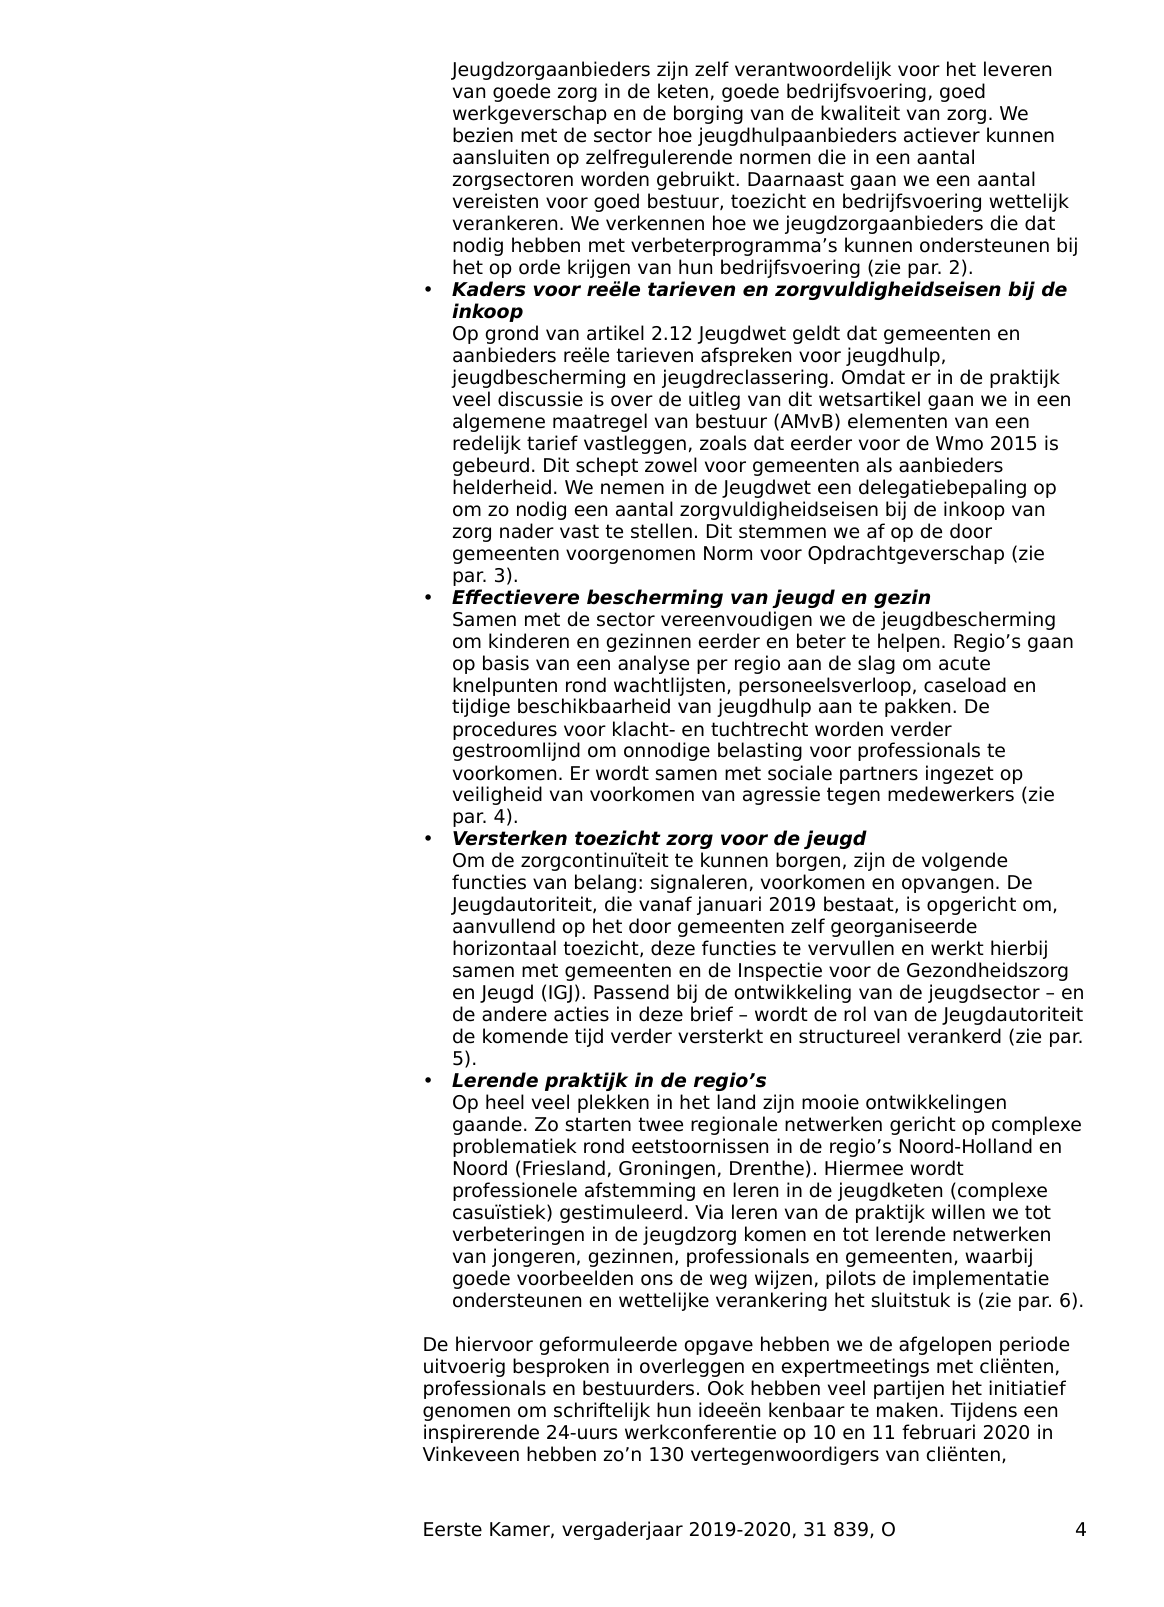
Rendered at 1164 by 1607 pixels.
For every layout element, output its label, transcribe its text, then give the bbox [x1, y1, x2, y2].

text • Effectievere bescherming van jeugd en gezin [422, 587, 1087, 608]
text Jeugdzorgaanbieders zijn zelf verantwoordelijk voor het leveren van goede zorg in de keten, goede bedrijfsvoering, goed werkgeverschap en de borging van de kwaliteit van zorg. We bezien met de sector hoe jeugdhulpaanbieders actiever kunnen aansluiten op zelfregulerende normen die in een aantal zorgsectoren worden gebruikt. Daarnaast gaan we een aantal vereisten voor goed bestuur, toezicht en bedrijfsvoering wettelijk verankeren. We verkennen hoe we jeugdzorgaanbieders die dat nodig hebben met verbeterprogramma’s kunnen ondersteunen bij het op orde krijgen van hun bedrijfsvoering (zie par. 2). [452, 59, 1087, 279]
text • Lerende praktijk in de regio’s [422, 1070, 1087, 1092]
text • Kaders voor reële tarieven en zorgvuldigheidseisen bij de inkoop [422, 279, 1087, 323]
text • Versterken toezicht zorg voor de jeugd [422, 828, 1087, 850]
text Samen met de sector vereenvoudigen we de jeugdbescherming om kinderen en gezinnen eerder en beter te helpen. Regio’s gaan op basis van een analyse per regio aan de slag om acute knelpunten rond wachtlijsten, personeelsverloop, caseload en tijdige beschikbaarheid van jeugdhulp aan te pakken. De procedures voor klacht- en tuchtrecht worden verder gestroomlijnd om onnodige belasting voor professionals te voorkomen. Er wordt samen met sociale partners ingezet op veiligheid van voorkomen van agressie tegen medewerkers (zie par. 4). [452, 608, 1087, 828]
text Op heel veel plekken in het land zijn mooie ontwikkelingen gaande. Zo starten twee regionale netwerken gericht op complexe problematiek rond eetstoornissen in de regio’s Noord-Holland en Noord (Friesland, Groningen, Drenthe). Hiermee wordt professionele afstemming en leren in de jeugdketen (complexe casuïstiek) gestimuleerd. Via leren van de praktijk willen we tot verbeteringen in de jeugdzorg komen en tot lerende netwerken van jongeren, gezinnen, professionals en gemeenten, waarbij goede voorbeelden ons de weg wijzen, pilots de implementatie ondersteunen en wettelijke verankering het sluitstuk is (zie par. 6). [452, 1092, 1087, 1312]
text Op grond van artikel 2.12 Jeugdwet geldt dat gemeenten en aanbieders reële tarieven afspreken voor jeugdhulp, jeugdbescherming en jeugdreclassering. Omdat er in de praktijk veel discussie is over de uitleg van dit wetsartikel gaan we in een algemene maatregel van bestuur (AMvB) elementen van een redelijk tarief vastleggen, zoals dat eerder voor de Wmo 2015 is gebeurd. Dit schept zowel voor gemeenten als aanbieders helderheid. We nemen in de Jeugdwet een delegatiebepaling op om zo nodig een aantal zorgvuldigheidseisen bij de inkoop van zorg nader vast te stellen. Dit stemmen we af op de door gemeenten voorgenomen Norm voor Opdrachtgeverschap (zie par. 3). [452, 323, 1087, 587]
text De hiervoor geformuleerde opgave hebben we de afgelopen periode uitvoerig besproken in overleggen en expertmeetings met cliënten, professionals en bestuurders. Ook hebben veel partijen het initiatief genomen om schriftelijk hun ideeën kenbaar te maken. Tijdens een inspirerende 24-uurs werkconferentie op 10 en 11 februari 2020 in Vinkeveen hebben zo’n 130 vertegenwoordigers van cliënten, [422, 1334, 1087, 1466]
text Om de zorgcontinuïteit te kunnen borgen, zijn de volgende functies van belang: signaleren, voorkomen en opvangen. De Jeugdautoriteit, die vanaf januari 2019 bestaat, is opgericht om, aanvullend op het door gemeenten zelf georganiseerde horizontaal toezicht, deze functies te vervullen en werkt hierbij samen met gemeenten en de Inspectie voor de Gezondheidszorg en Jeugd (IGJ). Passend bij de ontwikkeling van de jeugdsector – en de andere acties in deze brief – wordt de rol van de Jeugdautoriteit de komende tijd verder versterkt en structureel verankerd (zie par. 5). [452, 850, 1087, 1070]
